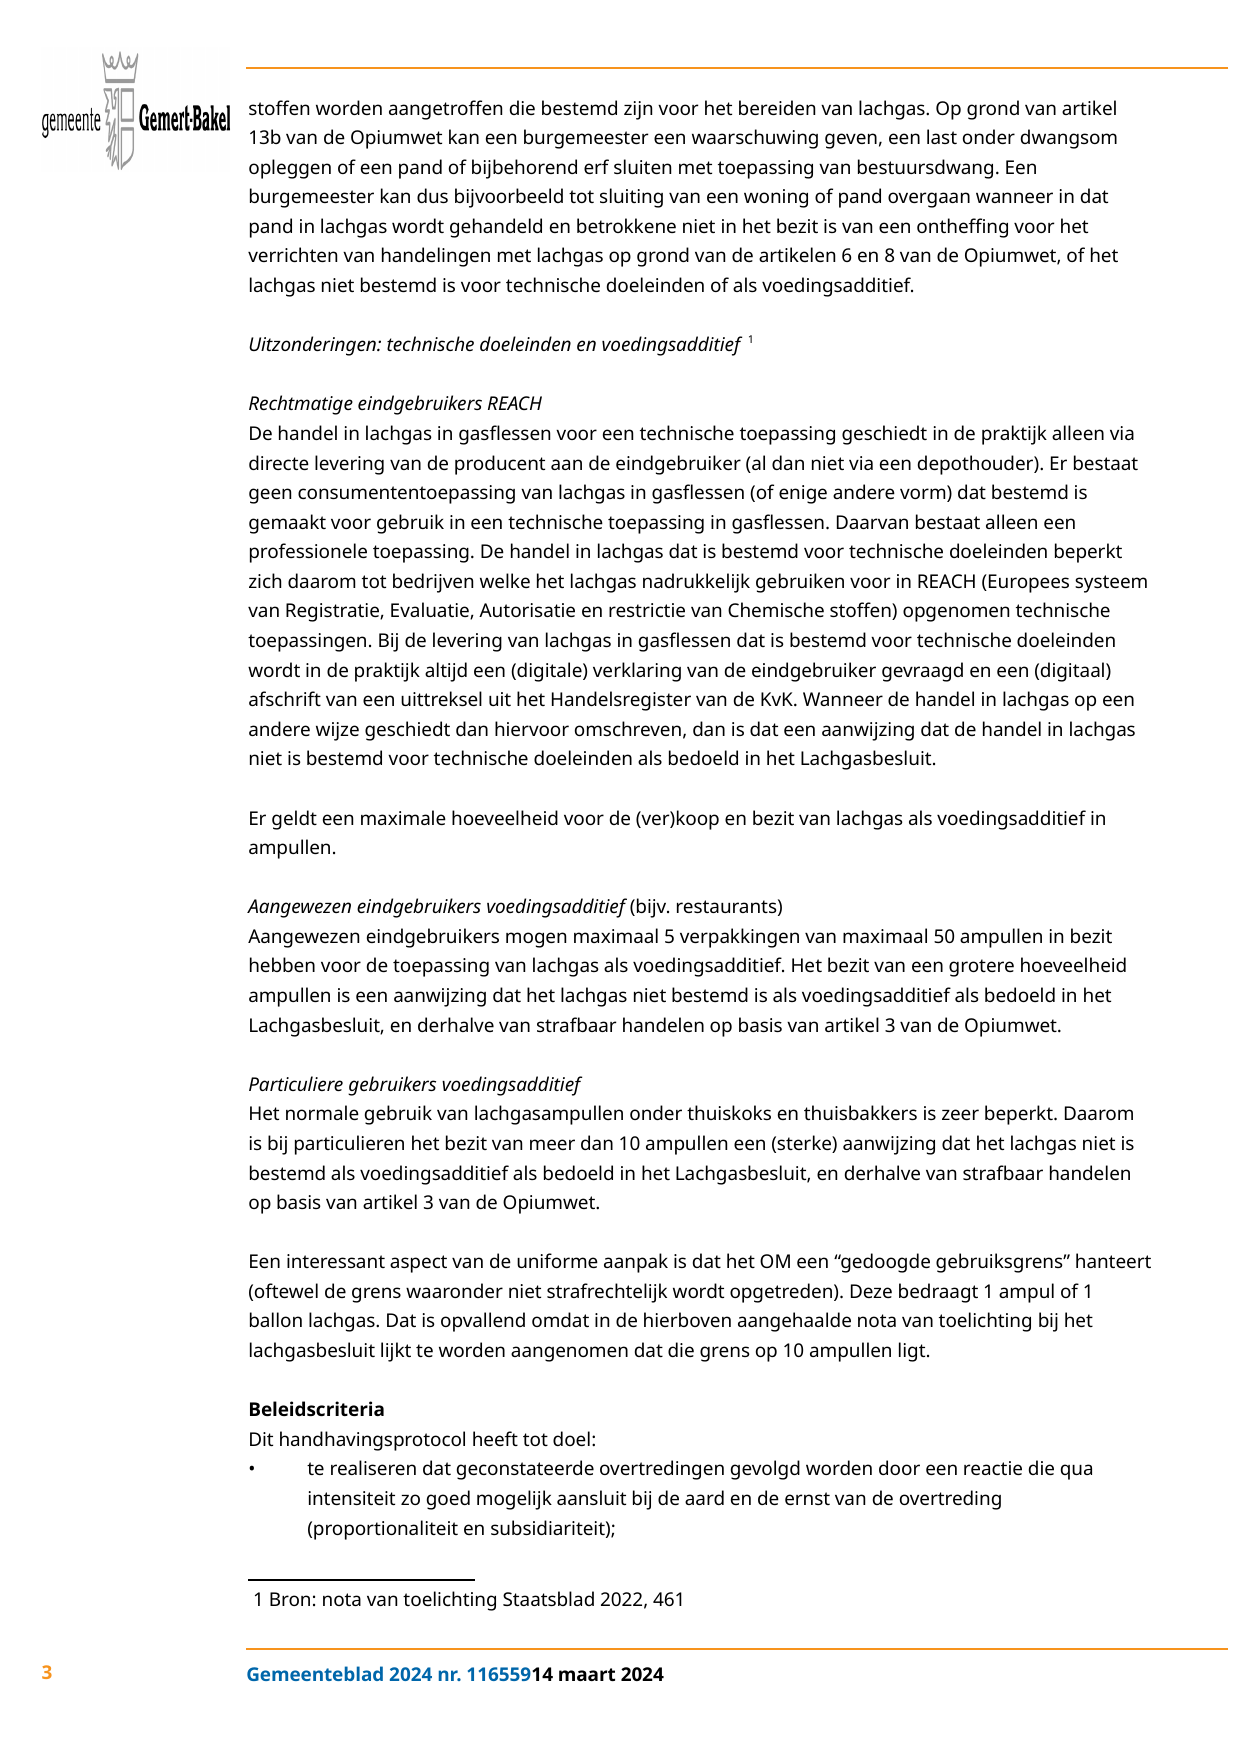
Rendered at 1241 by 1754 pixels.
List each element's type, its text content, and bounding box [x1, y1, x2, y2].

text Dit handhavingsprotocol heeft tot doel: [248, 1426, 1152, 1452]
text Bron: nota van toelichting Staatsblad 2022, 461 [248, 1586, 1152, 1612]
text De handel in lachgas in gasflessen voor een technische toepassing geschiedt in de praktijk alleen via directe levering van de producent aan de eindgebruiker (al dan niet via een depothouder). Er bestaat geen consumententoepassing van lachgas in gasflessen (of enige andere vorm) dat bestemd is gemaakt voor gebruik in een technische toepassing in gasflessen. Daarvan bestaat alleen een professionele toepassing. De handel in lachgas dat is bestemd voor technische doeleinden beperkt zich daarom tot bedrijven welke het lachgas nadrukkelijk gebruiken voor in REACH (Europees systeem van Registratie, Evaluatie, Autorisatie en restrictie van Chemische stoffen) opgenomen technische toepassingen. Bij de levering van lachgas in gasflessen dat is bestemd voor technische doeleinden wordt in de praktijk altijd een (digitale) verklaring van de eindgebruiker gevraagd en een (digitaal) afschrift van een uittreksel uit het Handelsregister van de KvK. Wanneer de handel in lachgas op een andere wijze geschiedt dan hiervoor omschreven, dan is dat een aanwijzing dat de handel in lachgas niet is bestemd voor technische doeleinden als bedoeld in het Lachgasbesluit. [248, 420, 1152, 771]
text Uitzonderingen: technische doeleinden en voedingsadditief [248, 331, 1152, 357]
text Rechtmatige eindgebruikers REACH [248, 391, 1152, 416]
text Het normale gebruik van lachgasampullen onder thuiskoks en thuisbakkers is zeer beperkt. Daarom is bij particulieren het bezit van meer dan 10 ampullen een (sterke) aanwijzing dat het lachgas niet is bestemd als voedingsadditief als bedoeld in het Lachgasbesluit, en derhalve van strafbaar handelen op basis van artikel 3 van de Opiumwet. [248, 1101, 1152, 1215]
text Particuliere gebruikers voedingsadditief [248, 1071, 1152, 1097]
text Aangewezen eindgebruikers voedingsadditief (bijv. restaurants) [248, 893, 1152, 919]
text Er geldt een maximale hoeveelheid voor de (ver)koop en bezit van lachgas als voedingsadditief in ampullen. [248, 805, 1152, 860]
text Aangewezen eindgebruikers mogen maximaal 5 verpakkingen van maximaal 50 ampullen in bezit hebben voor de toepassing van lachgas als voedingsadditief. Het bezit van een grotere hoeveelheid ampullen is een aanwijzing dat het lachgas niet bestemd is als voedingsadditief als bedoeld in het Lachgasbesluit, en derhalve van strafbaar handelen op basis van artikel 3 van de Opiumwet. [248, 923, 1152, 1038]
text Een interessant aspect van de uniforme aanpak is dat het OM een “gedoogde gebruiksgrens” hanteert (oftewel de grens waaronder niet strafrechtelijk wordt opgetreden). Deze bedraagt 1 ampul of 1 ballon lachgas. Dat is opvallend omdat in de hierboven aangehaalde nota van toelichting bij het lachgasbesluit lijkt te worden aangenomen dat die grens op 10 ampullen ligt. [248, 1248, 1152, 1363]
picture [41, 47, 231, 172]
text Beleidscriteria [248, 1396, 1152, 1422]
text stoffen worden aangetroffen die bestemd zijn voor het bereiden van lachgas. Op grond van artikel 13b van de Opiumwet kan een burgemeester een waarschuwing geven, een last onder dwangsom opleggen of een pand of bijbehorend erf sluiten met toepassing van bestuursdwang. Een burgemeester kan dus bijvoorbeeld tot sluiting van een woning of pand overgaan wanneer in dat pand in lachgas wordt gehandeld en betrokkene niet in het bezit is van een ontheffing voor het verrichten van handelingen met lachgas op grond van de artikelen 6 en 8 van de Opiumwet, of het lachgas niet bestemd is voor technische doeleinden of als voedingsadditief. [248, 95, 1152, 298]
list te realiseren dat geconstateerde overtredingen gevolgd worden door een reactie die qua intensiteit zo goed mogelijk aansluit bij de aard en de ernst van de overtreding (proportionaliteit en subsidiariteit); [248, 1456, 1152, 1541]
